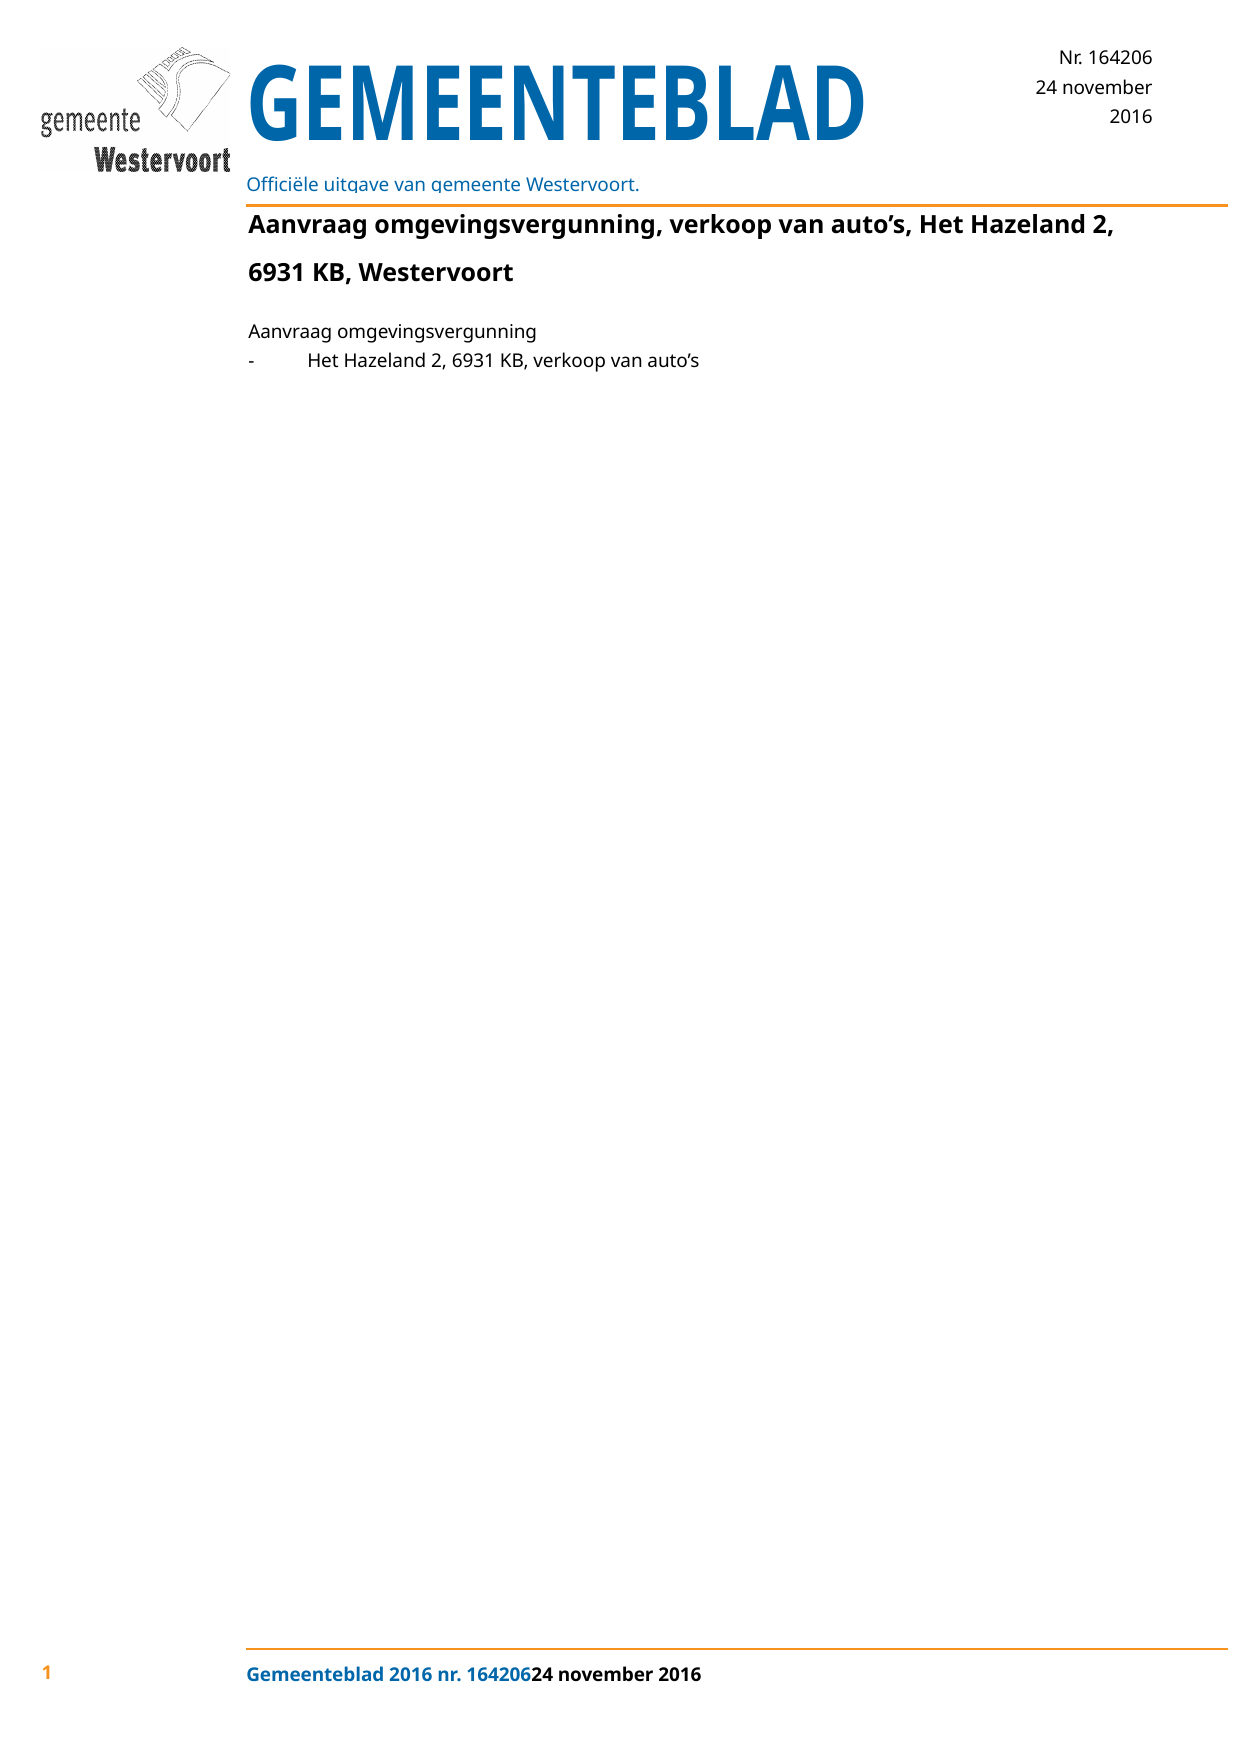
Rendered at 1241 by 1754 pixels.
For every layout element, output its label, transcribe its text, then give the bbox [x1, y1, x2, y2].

picture [41, 47, 231, 172]
list Het Hazeland 2, 6931 KB, verkoop van auto’s [248, 347, 1152, 373]
text Aanvraag omgevingsvergunning [248, 318, 1152, 344]
text Aanvraag omgevingsvergunning, verkoop van auto’s, Het Hazeland 2, 6931 KB, Westervoort [248, 207, 1152, 288]
